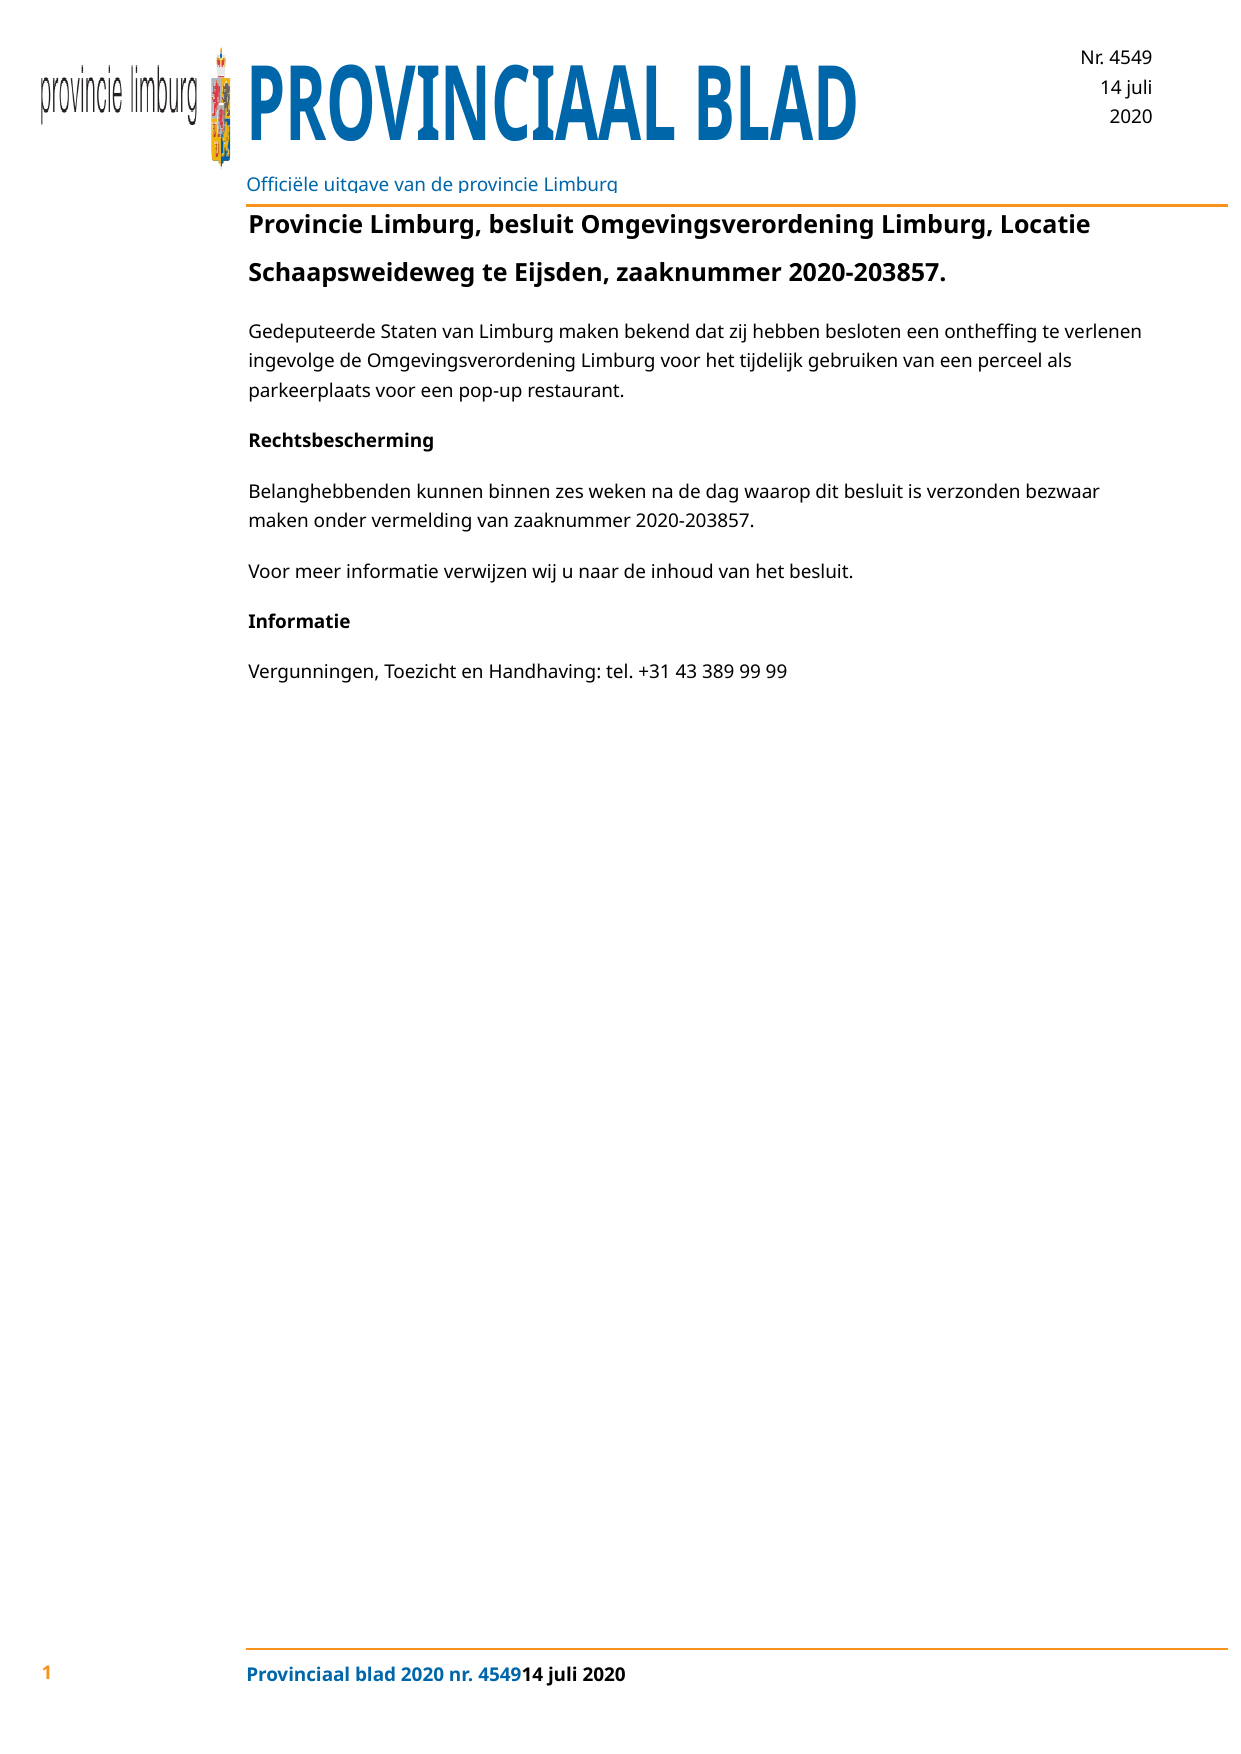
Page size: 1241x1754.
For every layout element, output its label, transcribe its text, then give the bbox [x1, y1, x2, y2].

text Vergunningen, Toezicht en Handhaving: tel. +31 43 389 99 99 [248, 659, 1152, 684]
text Provincie Limburg, besluit Omgevingsverordening Limburg, Locatie Schaapsweideweg te Eijsden, zaaknummer 2020-203857. [248, 207, 1152, 288]
text Informatie [248, 608, 1152, 634]
text Belanghebbenden kunnen binnen zes weken na de dag waarop dit besluit is verzonden bezwaar maken onder vermelding van zaaknummer 2020-203857. [248, 478, 1152, 533]
text Voor meer informatie verwijzen wij u naar de inhoud van het besluit. [248, 558, 1152, 584]
picture [41, 47, 231, 172]
text Gedeputeerde Staten van Limburg maken bekend dat zij hebben besloten een ontheffing te verlenen ingevolge de Omgevingsverordening Limburg voor het tijdelijk gebruiken van een perceel als parkeerplaats voor een pop-up restaurant. [248, 318, 1152, 403]
text Rechtsbescherming [248, 427, 1152, 453]
